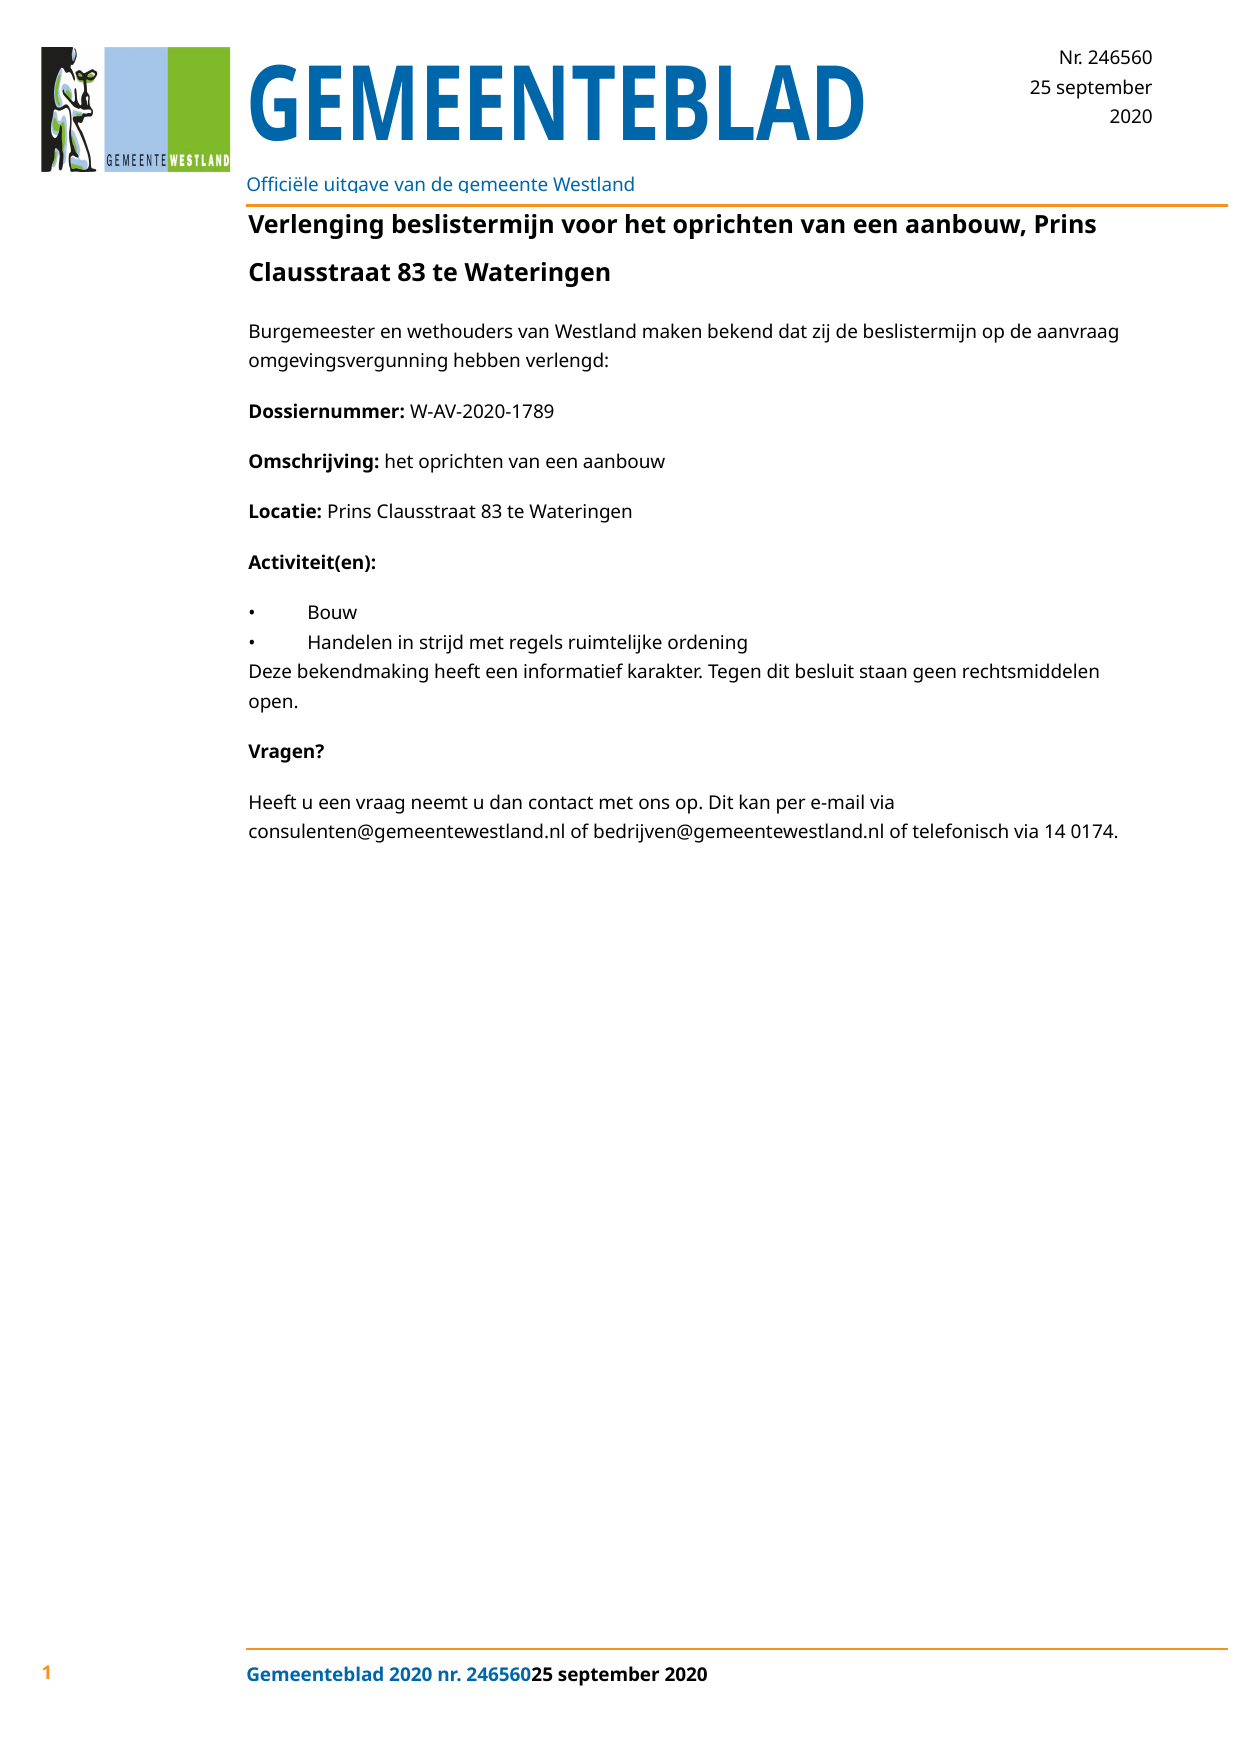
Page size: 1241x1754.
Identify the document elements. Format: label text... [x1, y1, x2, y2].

text Vragen? [248, 739, 1152, 764]
text Locatie: Prins Clausstraat 83 te Wateringen [248, 499, 1152, 524]
text Omschrijving: het oprichten van een aanbouw [248, 448, 1152, 474]
text Heeft u een vraag neemt u dan contact met ons op. Dit kan per e-mail via consulenten@gemeentewestland.nl of bedrijven@gemeentewestland.nl of telefonisch via 14 0174. [248, 789, 1152, 844]
text Burgemeester en wethouders van Westland maken bekend dat zij de beslistermijn op de aanvraag omgevingsvergunning hebben verlengd: [248, 318, 1152, 373]
text Activiteit(en): [248, 549, 1152, 575]
text Deze bekendmaking heeft een informatief karakter. Tegen dit besluit staan geen rechtsmiddelen open. [248, 659, 1152, 714]
text Dossiernummer: W-AV-2020-1789 [248, 398, 1152, 424]
list Handelen in strijd met regels ruimtelijke ordening [248, 629, 1152, 655]
picture [41, 47, 231, 172]
text Verlenging beslistermijn voor het oprichten van een aanbouw, Prins Clausstraat 83 te Wateringen [248, 207, 1152, 288]
list Bouw [248, 599, 1152, 625]
